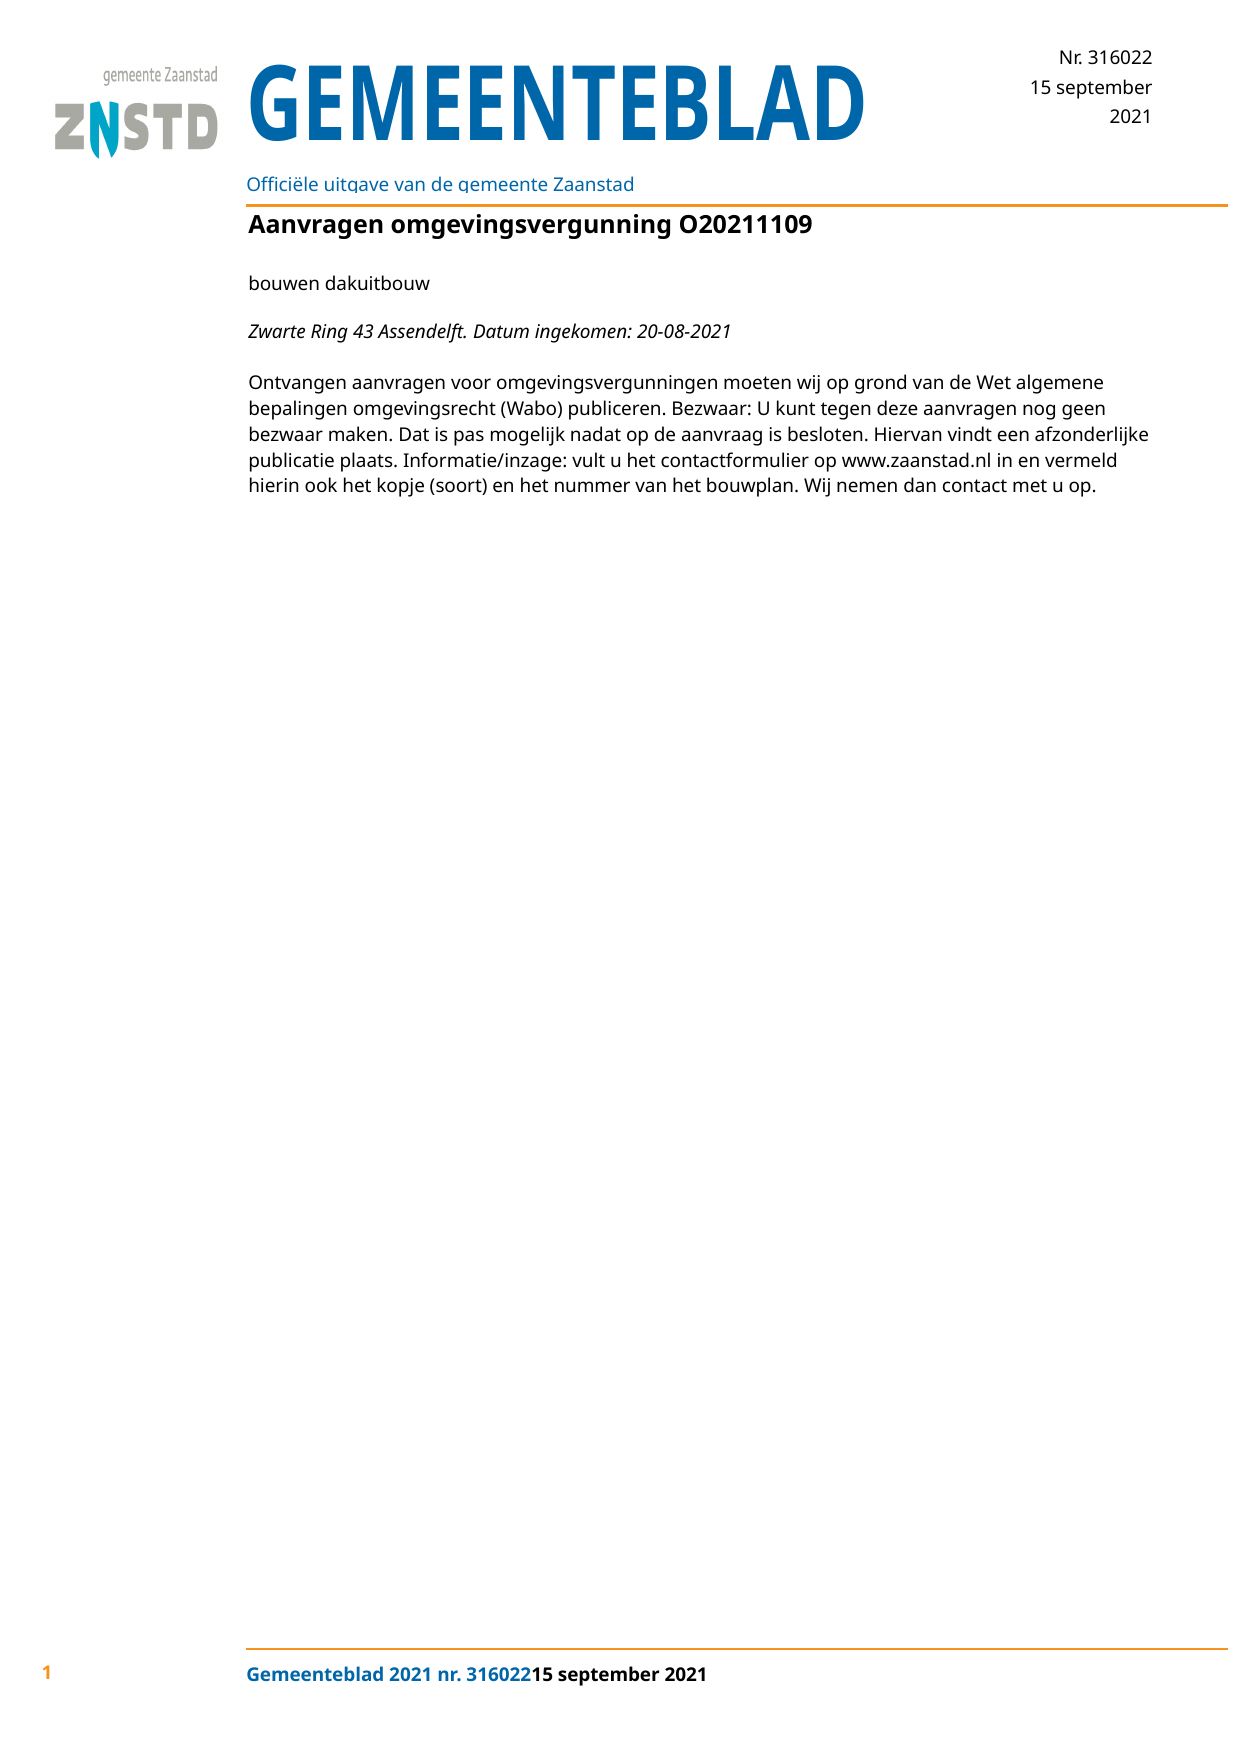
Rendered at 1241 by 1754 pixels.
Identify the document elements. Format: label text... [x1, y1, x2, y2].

text bouwen dakuitbouw [248, 270, 1152, 296]
text Aanvragen omgevingsvergunning O20211109 [248, 207, 1152, 241]
picture [41, 47, 231, 172]
text Ontvangen aanvragen voor omgevingsvergunningen moeten wij op grond van de Wet algemene bepalingen omgevingsrecht (Wabo) publiceren. Bezwaar: U kunt tegen deze aanvragen nog geen bezwaar maken. Dat is pas mogelijk nadat op de aanvraag is besloten. Hiervan vindt een afzonderlijke publicatie plaats. Informatie/inzage: vult u het contactformulier op www.zaanstad.nl in en vermeld hierin ook het kopje (soort) en het nummer van het bouwplan. Wij nemen dan contact met u op. [248, 369, 1152, 498]
text Zwarte Ring 43 Assendelft. Datum ingekomen: 20-08-2021 [248, 318, 1152, 344]
